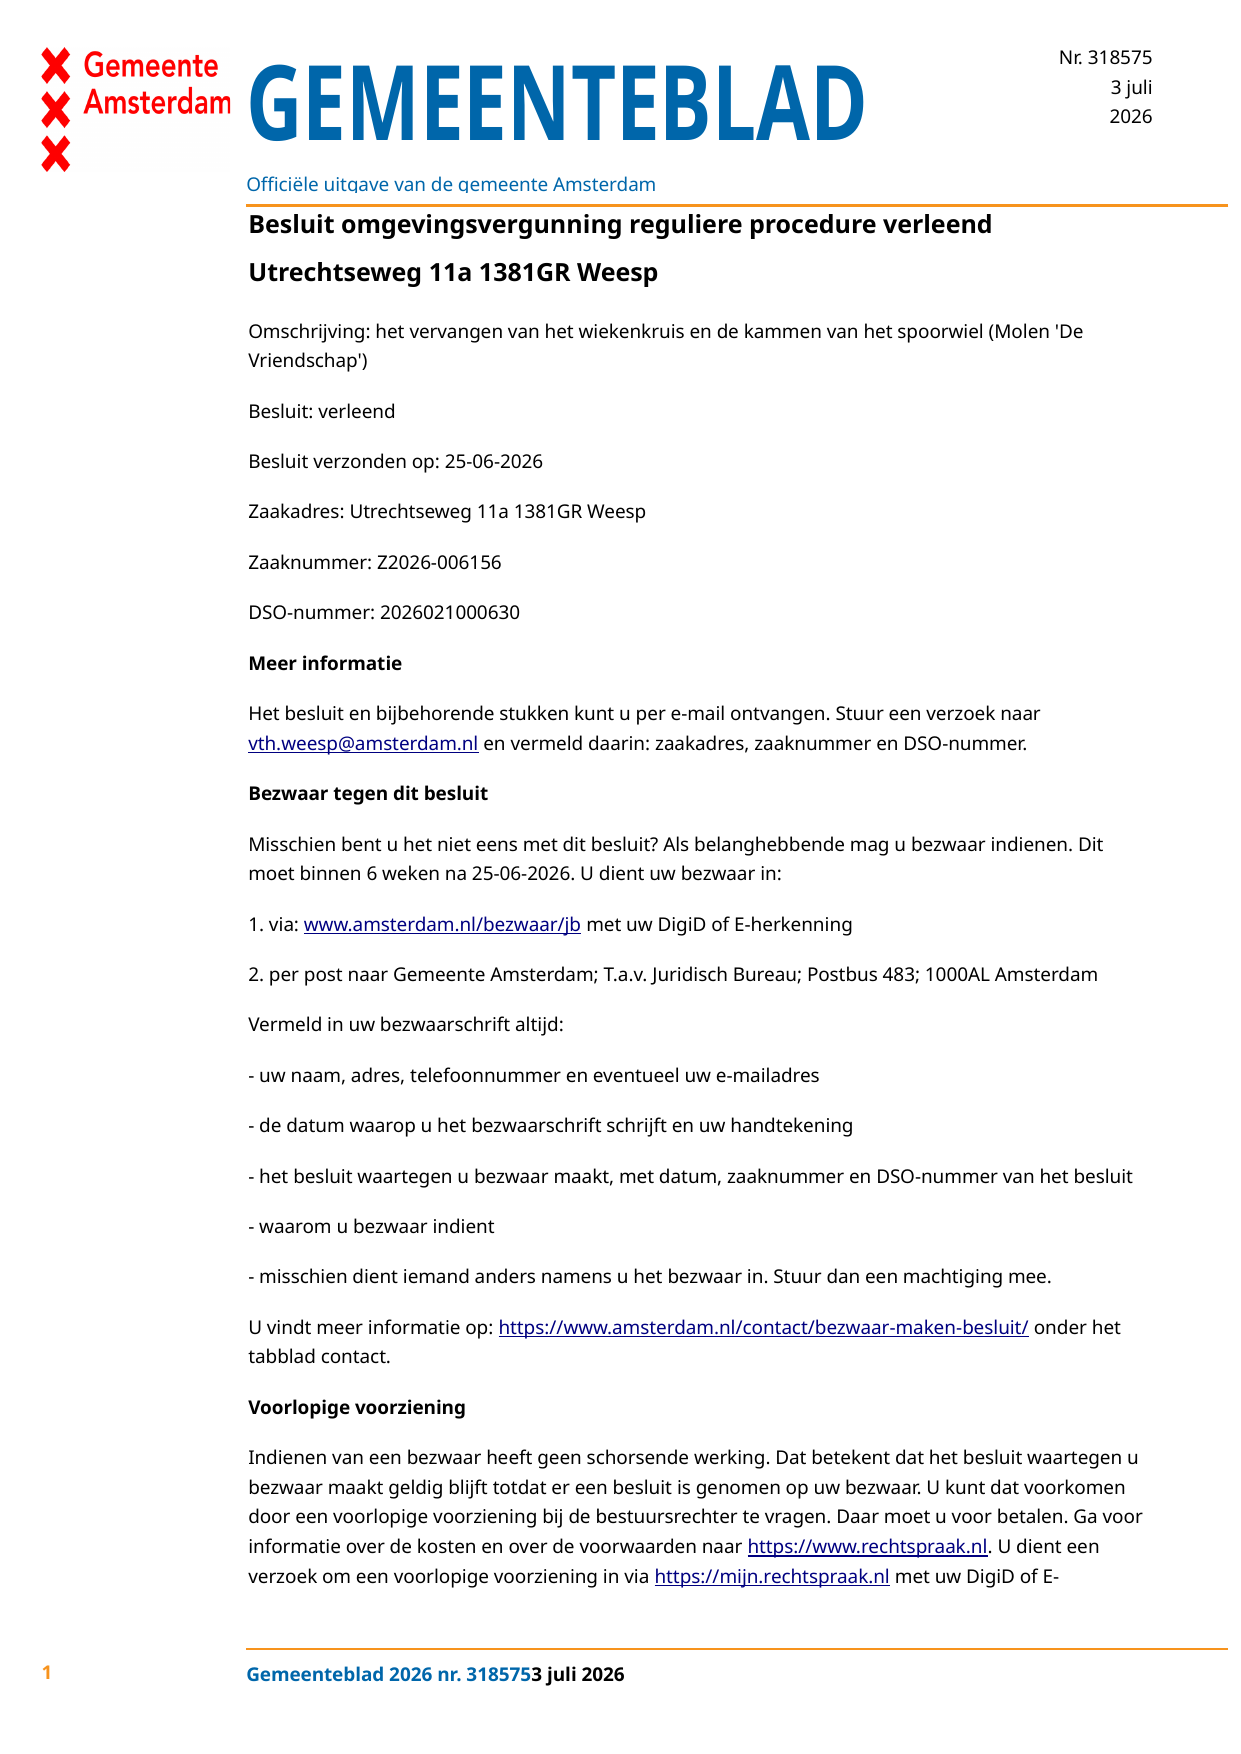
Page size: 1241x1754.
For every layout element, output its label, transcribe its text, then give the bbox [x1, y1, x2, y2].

text Indienen van een bezwaar heeft geen schorsende werking. Dat betekent dat het besluit waartegen u bezwaar maakt geldig blijft totdat er een besluit is genomen op uw bezwaar. U kunt dat voorkomen door een voorlopige voorziening bij de bestuursrechter te vragen. Daar moet u voor betalen. Ga voor informatie over de kosten en over de voorwaarden naar https://www.rechtspraak.nl. U dient een verzoek om een voorlopige voorziening in via https://mijn.rechtspraak.nl met uw DigiD of E- [248, 1444, 1152, 1589]
text 2. per post naar Gemeente Amsterdam; T.a.v. Juridisch Bureau; Postbus 483; 1000AL Amsterdam [248, 961, 1152, 987]
text - de datum waarop u het bezwaarschrift schrijft en uw handtekening [248, 1112, 1152, 1138]
text Besluit omgevingsvergunning reguliere procedure verleend Utrechtseweg 11a 1381GR Weesp [248, 207, 1152, 288]
text - misschien dient iemand anders namens u het bezwaar in. Stuur dan een machtiging mee. [248, 1264, 1152, 1289]
text U vindt meer informatie op: https://www.amsterdam.nl/contact/bezwaar-maken-besluit/ onder het tabblad contact. [248, 1314, 1152, 1369]
text Vermeld in uw bezwaarschrift altijd: [248, 1012, 1152, 1037]
text 1. via: www.amsterdam.nl/bezwaar/jb met uw DigiD of E-herkenning [248, 911, 1152, 937]
text Het besluit en bijbehorende stukken kunt u per e-mail ontvangen. Stuur een verzoek naar vth.weesp@amsterdam.nl en vermeld daarin: zaakadres, zaaknummer en DSO-nummer. [248, 700, 1152, 756]
text Zaakadres: Utrechtseweg 11a 1381GR Weesp [248, 499, 1152, 524]
text Bezwaar tegen dit besluit [248, 780, 1152, 806]
text - waarom u bezwaar indient [248, 1213, 1152, 1239]
text - uw naam, adres, telefoonnummer en eventueel uw e-mailadres [248, 1062, 1152, 1088]
text Omschrijving: het vervangen van het wiekenkruis en de kammen van het spoorwiel (Molen 'De Vriendschap') [248, 318, 1152, 373]
text Voorlopige voorziening [248, 1394, 1152, 1420]
picture [41, 47, 231, 172]
text DSO-nummer: 2026021000630 [248, 599, 1152, 625]
text Besluit: verleend [248, 398, 1152, 424]
text Meer informatie [248, 650, 1152, 676]
text Zaaknummer: Z2026-006156 [248, 549, 1152, 575]
text Misschien bent u het niet eens met dit besluit? Als belanghebbende mag u bezwaar indienen. Dit moet binnen 6 weken na 25-06-2026. U dient uw bezwaar in: [248, 831, 1152, 886]
text Besluit verzonden op: 25-06-2026 [248, 448, 1152, 474]
text - het besluit waartegen u bezwaar maakt, met datum, zaaknummer en DSO-nummer van het besluit [248, 1163, 1152, 1189]
